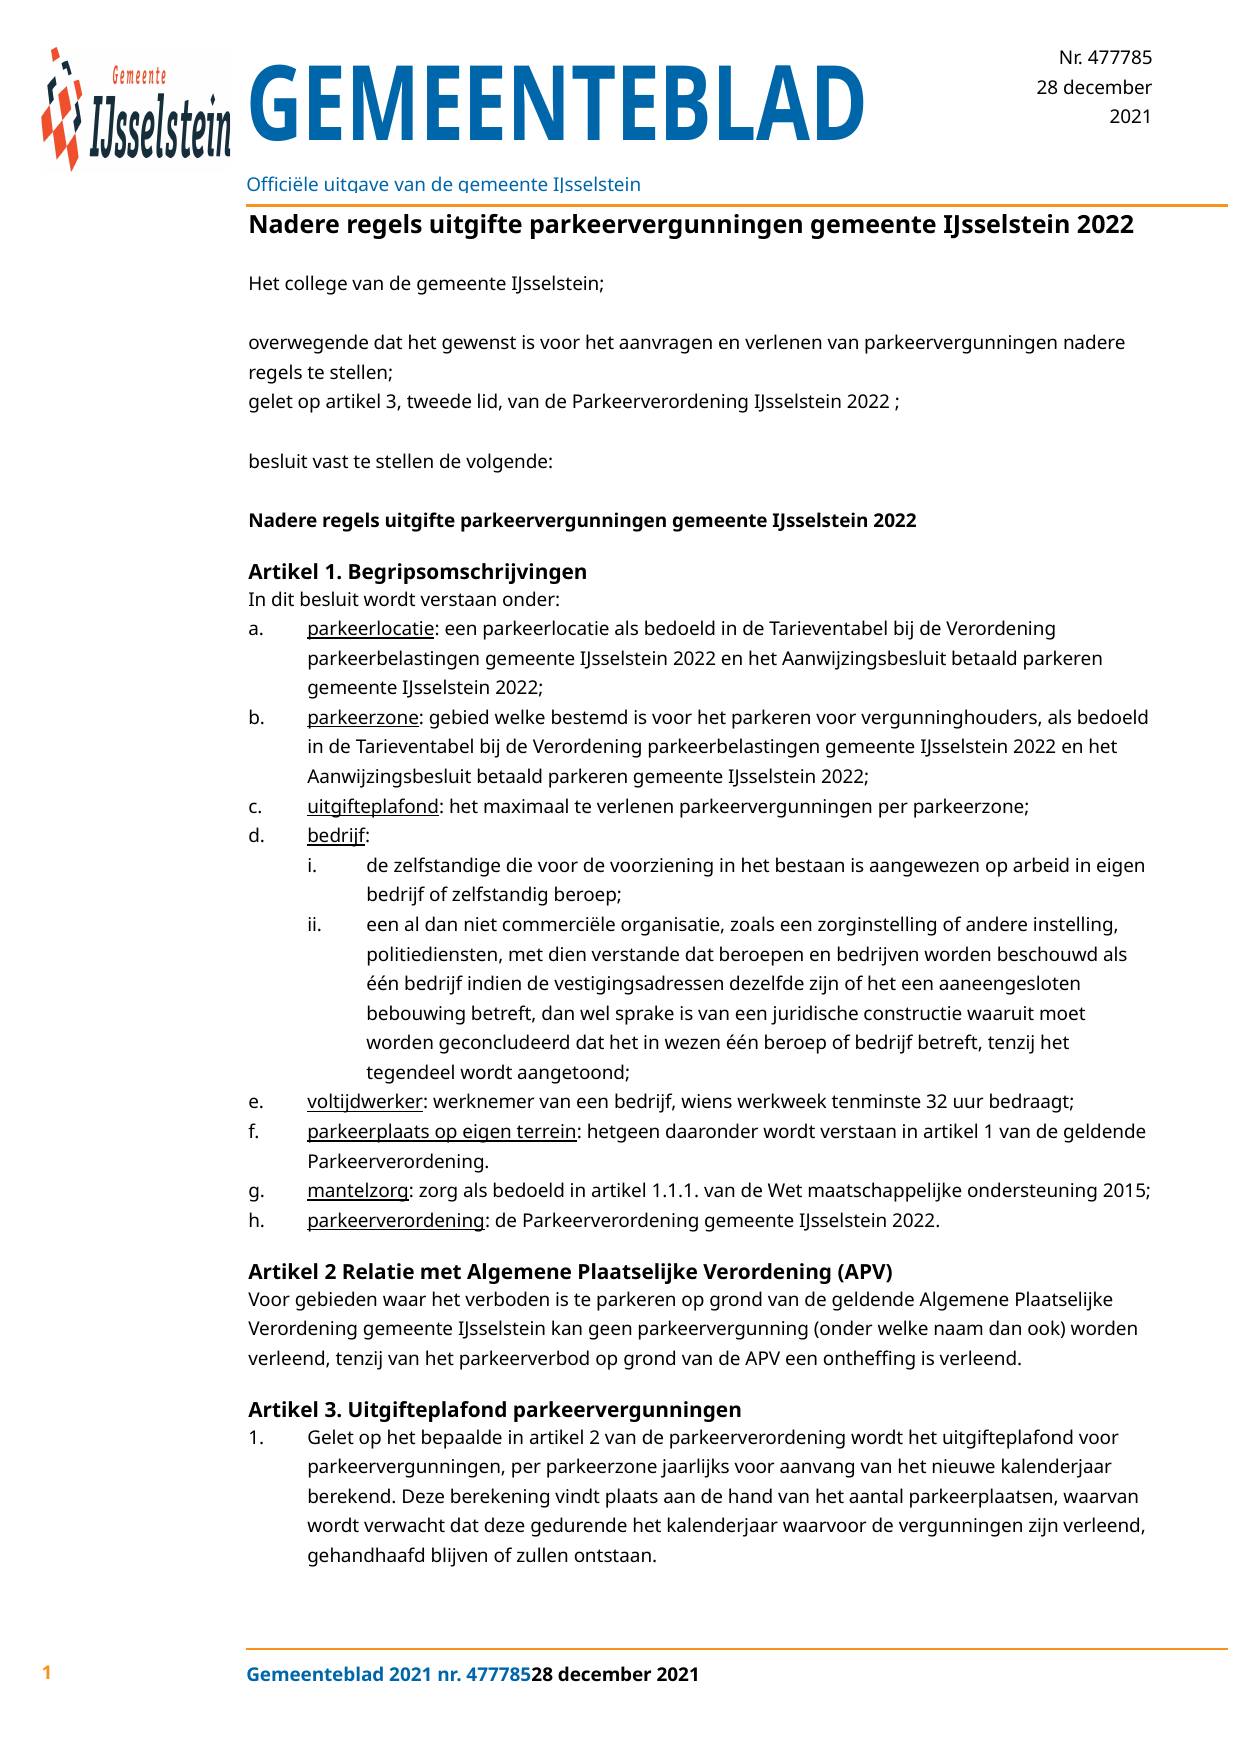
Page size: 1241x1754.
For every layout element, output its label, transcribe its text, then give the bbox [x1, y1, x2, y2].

text Het college van de gemeente IJsselstein; [248, 270, 1152, 296]
picture [41, 47, 231, 172]
text Artikel 1. Begripsomschrijvingen [248, 557, 1152, 586]
text In dit besluit wordt verstaan onder: [248, 586, 1152, 612]
text Artikel 3. Uitgifteplafond parkeervergunningen [248, 1396, 1152, 1424]
list bedrijf: [248, 822, 1152, 848]
list parkeerlocatie: een parkeerlocatie als bedoeld in de Tarieventabel bij de Verordening parkeerbelastingen gemeente IJsselstein 2022 en het Aanwijzingsbesluit betaald parkeren gemeente IJsselstein 2022; [248, 615, 1152, 700]
list parkeerzone: gebied welke bestemd is voor het parkeren voor vergunninghouders, als bedoeld in de Tarieventabel bij de Verordening parkeerbelastingen gemeente IJsselstein 2022 en het Aanwijzingsbesluit betaald parkeren gemeente IJsselstein 2022; [248, 704, 1152, 789]
text gelet op artikel 3, tweede lid, van de Parkeerverordening IJsselstein 2022 ; [248, 389, 1152, 414]
list parkeerplaats op eigen terrein: hetgeen daaronder wordt verstaan in artikel 1 van de geldende Parkeerverordening. [248, 1118, 1152, 1174]
list Gelet op het bepaalde in artikel 2 van de parkeerverordening wordt het uitgifteplafond voor parkeervergunningen, per parkeerzone jaarlijks voor aanvang van het nieuwe kalenderjaar berekend. Deze berekening vindt plaats aan de hand van het aantal parkeerplaatsen, waarvan wordt verwacht dat deze gedurende het kalenderjaar waarvoor de vergunningen zijn verleend, gehandhaafd blijven of zullen ontstaan. [248, 1424, 1152, 1568]
text Artikel 2 Relatie met Algemene Plaatselijke Verordening (APV) [248, 1257, 1152, 1286]
list de zelfstandige die voor de voorziening in het bestaan is aangewezen op arbeid in eigen bedrijf of zelfstandig beroep; [307, 852, 1152, 907]
list een al dan niet commerciële organisatie, zoals een zorginstelling of andere instelling, politiediensten, met dien verstande dat beroepen en bedrijven worden beschouwd als één bedrijf indien de vestigingsadressen dezelfde zijn of het een aaneengesloten bebouwing betreft, dan wel sprake is van een juridische constructie waaruit moet worden geconcludeerd dat het in wezen één beroep of bedrijf betreft, tenzij het tegendeel wordt aangetoond; [307, 911, 1152, 1085]
text Nadere regels uitgifte parkeervergunningen gemeente IJsselstein 2022 [248, 507, 1152, 533]
list parkeerverordening: de Parkeerverordening gemeente IJsselstein 2022. [248, 1207, 1152, 1233]
list mantelzorg: zorg als bedoeld in artikel 1.1.1. van de Wet maatschappelijke ondersteuning 2015; [248, 1177, 1152, 1203]
text besluit vast te stellen de volgende: [248, 448, 1152, 473]
text overwegende dat het gewenst is voor het aanvragen en verlenen van parkeervergunningen nadere regels te stellen; [248, 329, 1152, 385]
list voltijdwerker: werknemer van een bedrijf, wiens werkweek tenminste 32 uur bedraagt; [248, 1089, 1152, 1114]
text Voor gebieden waar het verboden is te parkeren op grond van de geldende Algemene Plaatselijke Verordening gemeente IJsselstein kan geen parkeervergunning (onder welke naam dan ook) worden verleend, tenzij van het parkeerverbod op grond van de APV een ontheffing is verleend. [248, 1286, 1152, 1371]
list uitgifteplafond: het maximaal te verlenen parkeervergunningen per parkeerzone; [248, 793, 1152, 819]
text Nadere regels uitgifte parkeervergunningen gemeente IJsselstein 2022 [248, 207, 1152, 241]
